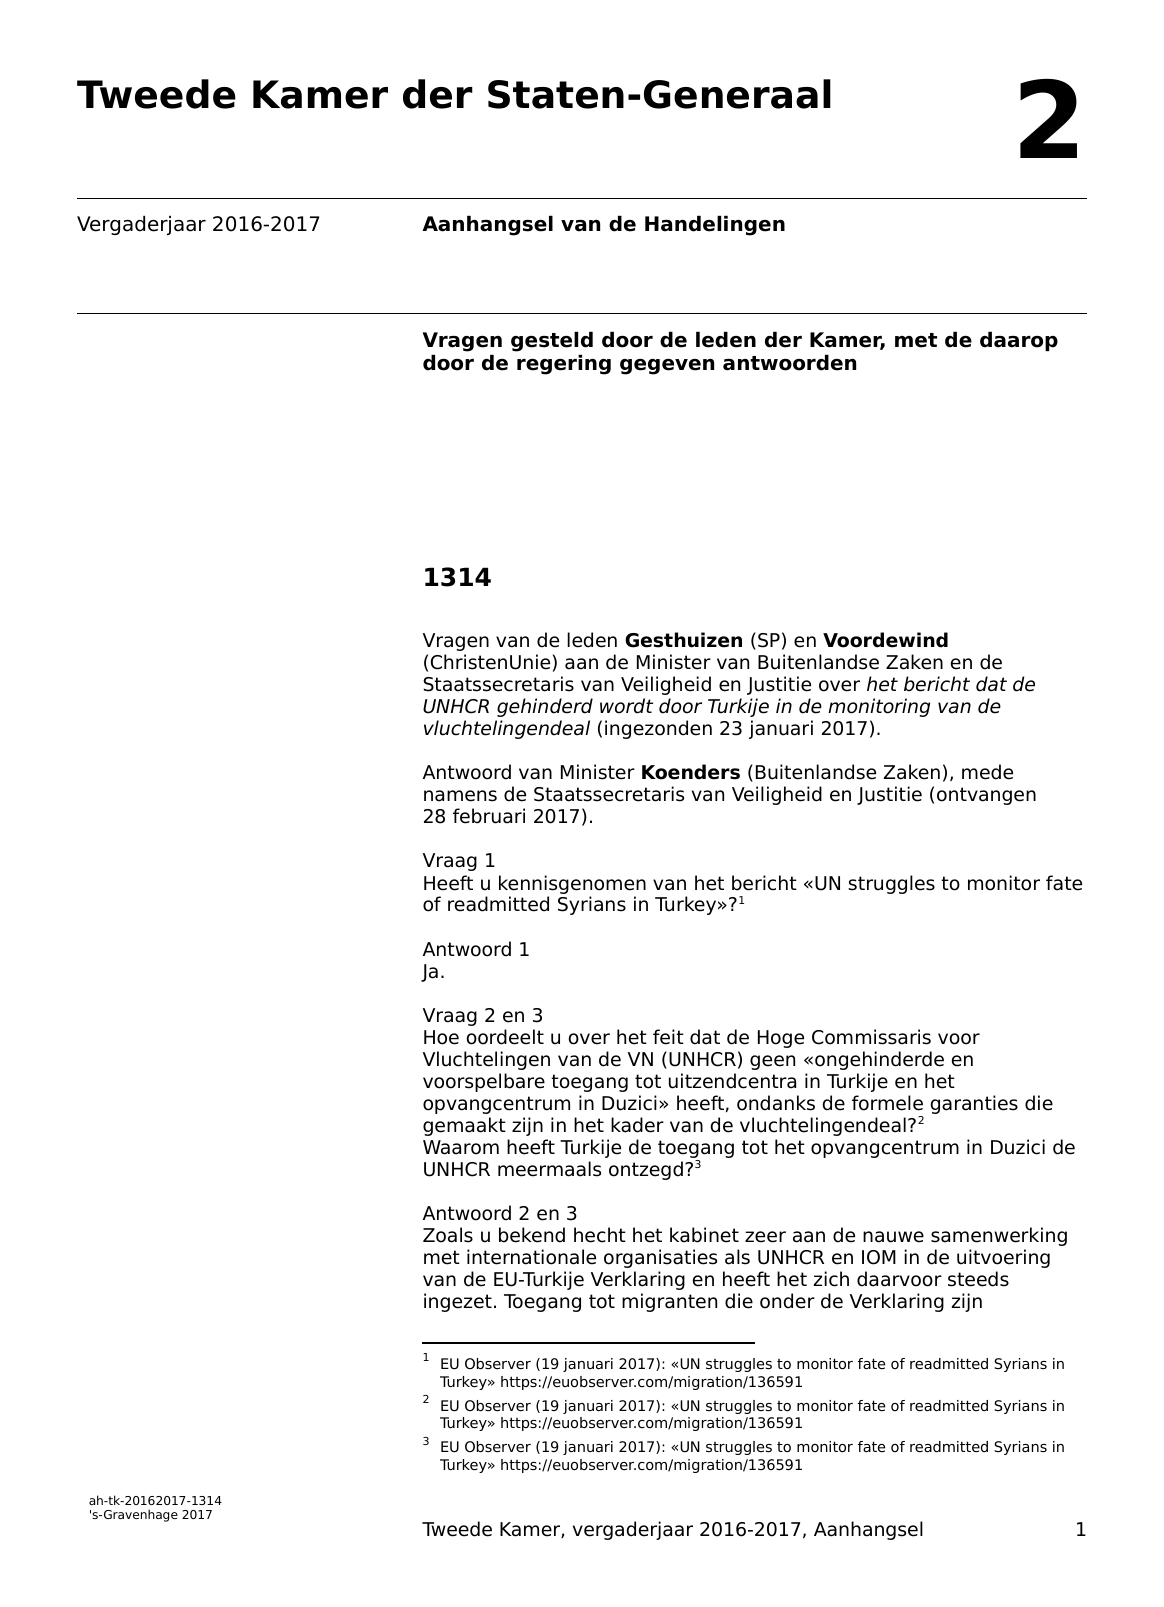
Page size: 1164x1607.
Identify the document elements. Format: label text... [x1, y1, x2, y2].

text Hoe oordeelt u over het feit dat de Hoge Commissaris voor Vluchtelingen van de VN (UNHCR) geen «ongehinderde en voorspelbare toegang tot uitzendcentra in Turkije en het opvangcentrum in Duzici» heeft, ondanks de formele garanties die gemaakt zijn in het kader van de vluchtelingendeal? [422, 1027, 1087, 1137]
table_header Tweede Kamer der Staten-Generaal [77, 59, 886, 198]
text ah-tk-20162017-1314 [88, 1494, 323, 1508]
text Antwoord van Minister Koenders (Buitenlandse Zaken), mede namens de Staatssecretaris van Veiligheid en Justitie (ontvangen 28 februari 2017). [422, 762, 1087, 828]
text Vragen van de leden Gesthuizen (SP) en Voordewind (ChristenUnie) aan de Minister van Buitenlandse Zaken en de Staatssecretaris van Veiligheid en Justitie over het bericht dat de UNHCR gehinderd wordt door Turkije in de monitoring van de vluchtelingendeal (ingezonden 23 januari 2017). [422, 630, 1087, 740]
text Ja. [422, 961, 1087, 982]
text Antwoord 1 [422, 938, 1087, 961]
text EU Observer (19 januari 2017): «UN struggles to monitor fate of readmitted Syrians in Turkey» https://euobserver.com/migration/136591 [422, 1352, 1087, 1391]
table_header 2 [886, 59, 1087, 198]
text Heeft u kennisgenomen van het bericht «UN struggles to monitor fate of readmitted Syrians in Turkey»? [422, 872, 1087, 916]
table_cell Aanhangsel van de Handelingen [422, 199, 1087, 313]
text EU Observer (19 januari 2017): «UN struggles to monitor fate of readmitted Syrians in Turkey» https://euobserver.com/migration/136591 [422, 1393, 1087, 1432]
table_cell Vragen gesteld door de leden der Kamer, met de daarop door de regering gegeven antwoorden [422, 314, 1087, 375]
table_cell [77, 314, 422, 375]
text Zoals u bekend hecht het kabinet zeer aan de nauwe samenwerking met internationale organisaties als UNHCR en IOM in de uitvoering van de EU-Turkije Verklaring en heeft het zich daarvoor steeds ingezet. Toegang tot migranten die onder de Verklaring zijn [422, 1225, 1087, 1313]
text Waarom heeft Turkije de toegang tot het opvangcentrum in Duzici de UNHCR meermaals ontzegd? [422, 1137, 1087, 1181]
text 1314 [422, 563, 1087, 592]
text Antwoord 2 en 3 [422, 1203, 1087, 1225]
text EU Observer (19 januari 2017): «UN struggles to monitor fate of readmitted Syrians in Turkey» https://euobserver.com/migration/136591 [422, 1435, 1087, 1474]
text 's-Gravenhage 2017 [88, 1508, 323, 1522]
text Vraag 2 en 3 [422, 1005, 1087, 1027]
table_cell Vergaderjaar 2016-2017 [77, 199, 422, 313]
text Vraag 1 [422, 850, 1087, 872]
